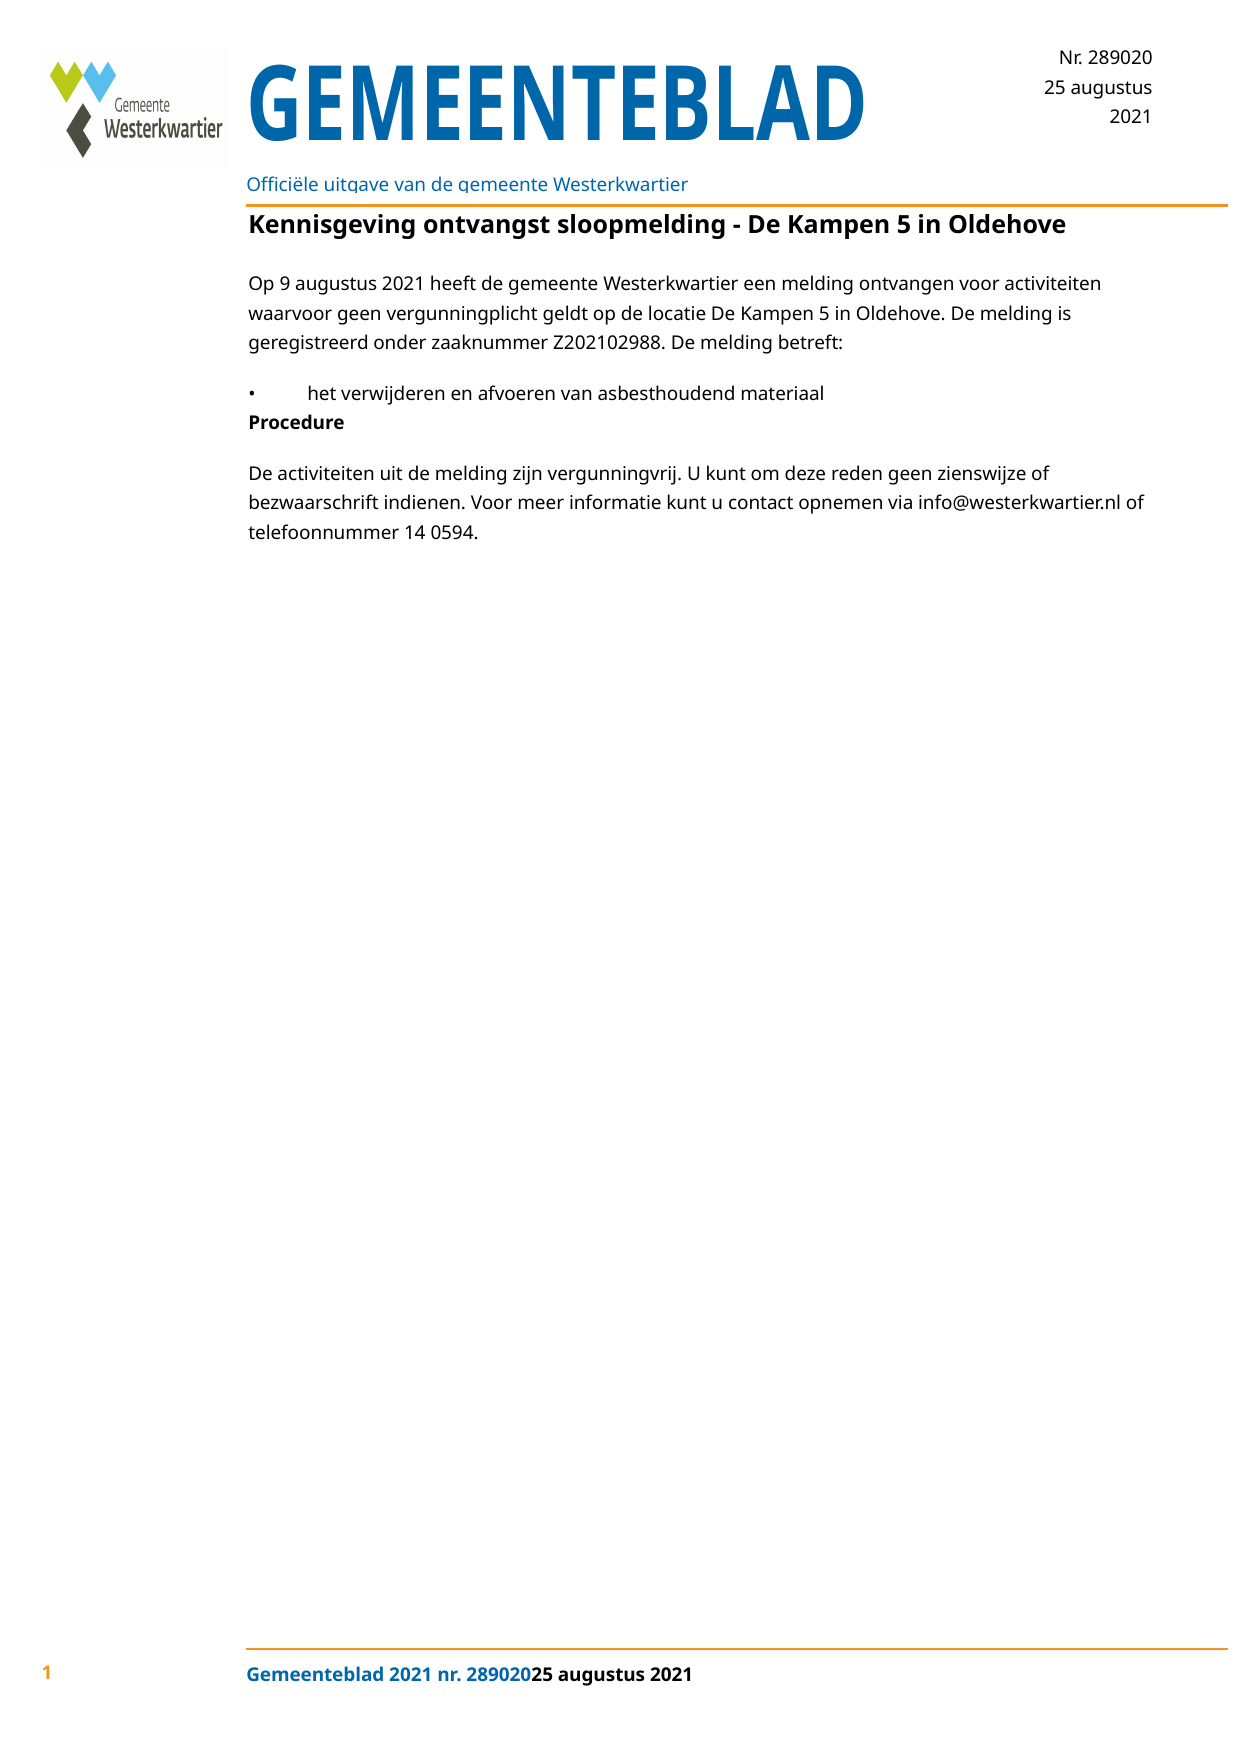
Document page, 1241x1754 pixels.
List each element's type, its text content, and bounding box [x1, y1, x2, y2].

text Op 9 augustus 2021 heeft de gemeente Westerkwartier een melding ontvangen voor activiteiten waarvoor geen vergunningplicht geldt op de locatie De Kampen 5 in Oldehove. De melding is geregistreerd onder zaaknummer Z202102988. De melding betreft: [248, 270, 1152, 355]
text Procedure [248, 409, 1152, 435]
text Kennisgeving ontvangst sloopmelding - De Kampen 5 in Oldehove [248, 207, 1152, 241]
picture [41, 47, 231, 172]
list het verwijderen en afvoeren van asbesthoudend materiaal [248, 380, 1152, 406]
text De activiteiten uit de melding zijn vergunningvrij. U kunt om deze reden geen zienswijze of bezwaarschrift indienen. Voor meer informatie kunt u contact opnemen via info@westerkwartier.nl of telefoonnummer 14 0594. [248, 460, 1152, 545]
